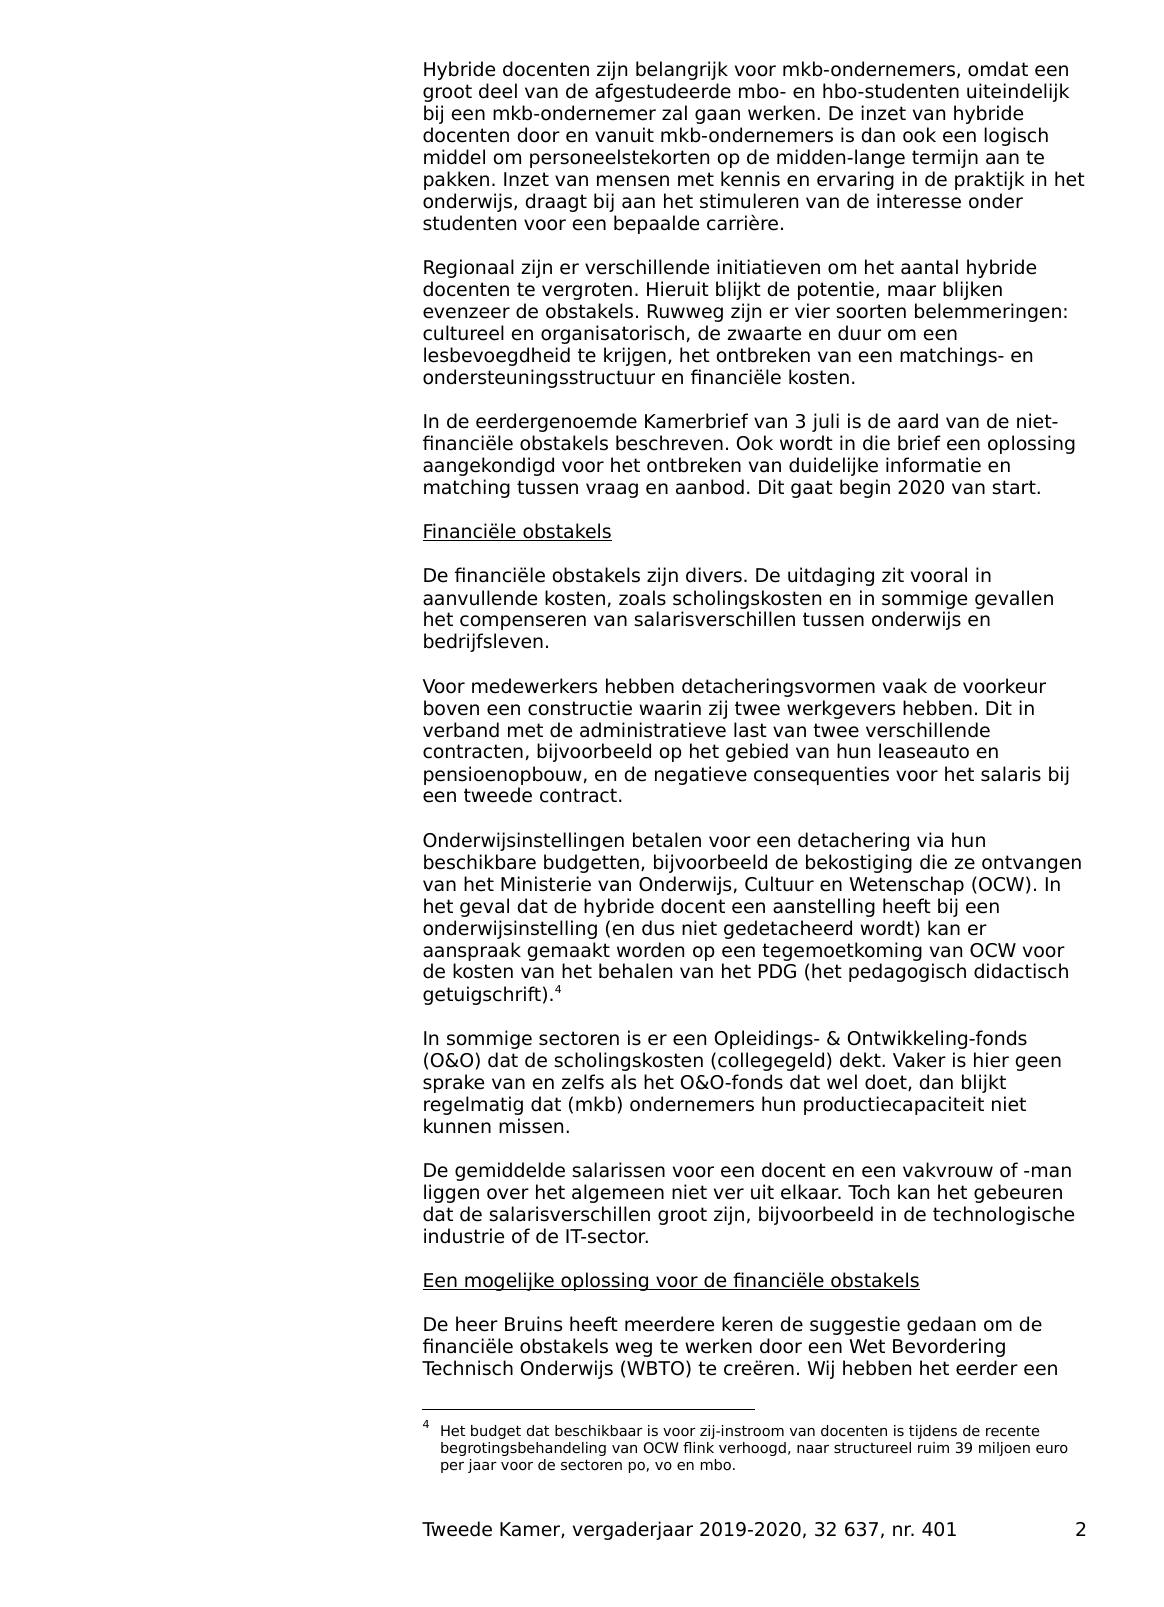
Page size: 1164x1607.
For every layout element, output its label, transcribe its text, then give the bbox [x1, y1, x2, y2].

text Het budget dat beschikbaar is voor zij-instroom van docenten is tijdens de recente begrotingsbehandeling van OCW flink verhoogd, naar structureel ruim 39 miljoen euro per jaar voor de sectoren po, vo en mbo. [422, 1418, 1087, 1474]
subtitle Een mogelijke oplossing voor de financiële obstakels [422, 1270, 1087, 1292]
text Onderwijsinstellingen betalen voor een detachering via hun beschikbare budgetten, bijvoorbeeld de bekostiging die ze ontvangen van het Ministerie van Onderwijs, Cultuur en Wetenschap (OCW). In het geval dat de hybride docent een aanstelling heeft bij een onderwijsinstelling (en dus niet gedetacheerd wordt) kan er aanspraak gemaakt worden op een tegemoetkoming van OCW voor de kosten van het behalen van het PDG (het pedagogisch didactisch getuigschrift). [422, 829, 1087, 1005]
text In sommige sectoren is er een Opleidings- & Ontwikkeling-fonds (O&O) dat de scholingskosten (collegegeld) dekt. Vaker is hier geen sprake van en zelfs als het O&O-fonds dat wel doet, dan blijkt regelmatig dat (mkb) ondernemers hun productiecapaciteit niet kunnen missen. [422, 1028, 1087, 1137]
text Hybride docenten zijn belangrijk voor mkb-ondernemers, omdat een groot deel van de afgestudeerde mbo- en hbo-studenten uiteindelijk bij een mkb-ondernemer zal gaan werken. De inzet van hybride docenten door en vanuit mkb-ondernemers is dan ook een logisch middel om personeelstekorten op de midden-lange termijn aan te pakken. Inzet van mensen met kennis en ervaring in de praktijk in het onderwijs, draagt bij aan het stimuleren van de interesse onder studenten voor een bepaalde carrière. [422, 59, 1087, 235]
text In de eerdergenoemde Kamerbrief van 3 juli is de aard van de niet-financiële obstakels beschreven. Ook wordt in die brief een oplossing aangekondigd voor het ontbreken van duidelijke informatie en matching tussen vraag en aanbod. Dit gaat begin 2020 van start. [422, 411, 1087, 499]
text De heer Bruins heeft meerdere keren de suggestie gedaan om de financiële obstakels weg te werken door een Wet Bevordering Technisch Onderwijs (WBTO) te creëren. Wij hebben het eerder een [422, 1314, 1087, 1380]
text Voor medewerkers hebben detacheringsvormen vaak de voorkeur boven een constructie waarin zij twee werkgevers hebben. Dit in verband met de administratieve last van twee verschillende contracten, bijvoorbeeld op het gebied van hun leaseauto en pensioenopbouw, en de negatieve consequenties voor het salaris bij een tweede contract. [422, 676, 1087, 807]
text Regionaal zijn er verschillende initiatieven om het aantal hybride docenten te vergroten. Hieruit blijkt de potentie, maar blijken evenzeer de obstakels. Ruwweg zijn er vier soorten belemmeringen: cultureel en organisatorisch, de zwaarte en duur om een lesbevoegdheid te krijgen, het ontbreken van een matchings- en ondersteuningsstructuur en financiële kosten. [422, 257, 1087, 389]
text De financiële obstakels zijn divers. De uitdaging zit vooral in aanvullende kosten, zoals scholingskosten en in sommige gevallen het compenseren van salarisverschillen tussen onderwijs en bedrijfsleven. [422, 565, 1087, 653]
subtitle Financiële obstakels [422, 521, 1087, 543]
text De gemiddelde salarissen voor een docent en een vakvrouw of -man liggen over het algemeen niet ver uit elkaar. Toch kan het gebeuren dat de salarisverschillen groot zijn, bijvoorbeeld in de technologische industrie of de IT-sector. [422, 1160, 1087, 1248]
